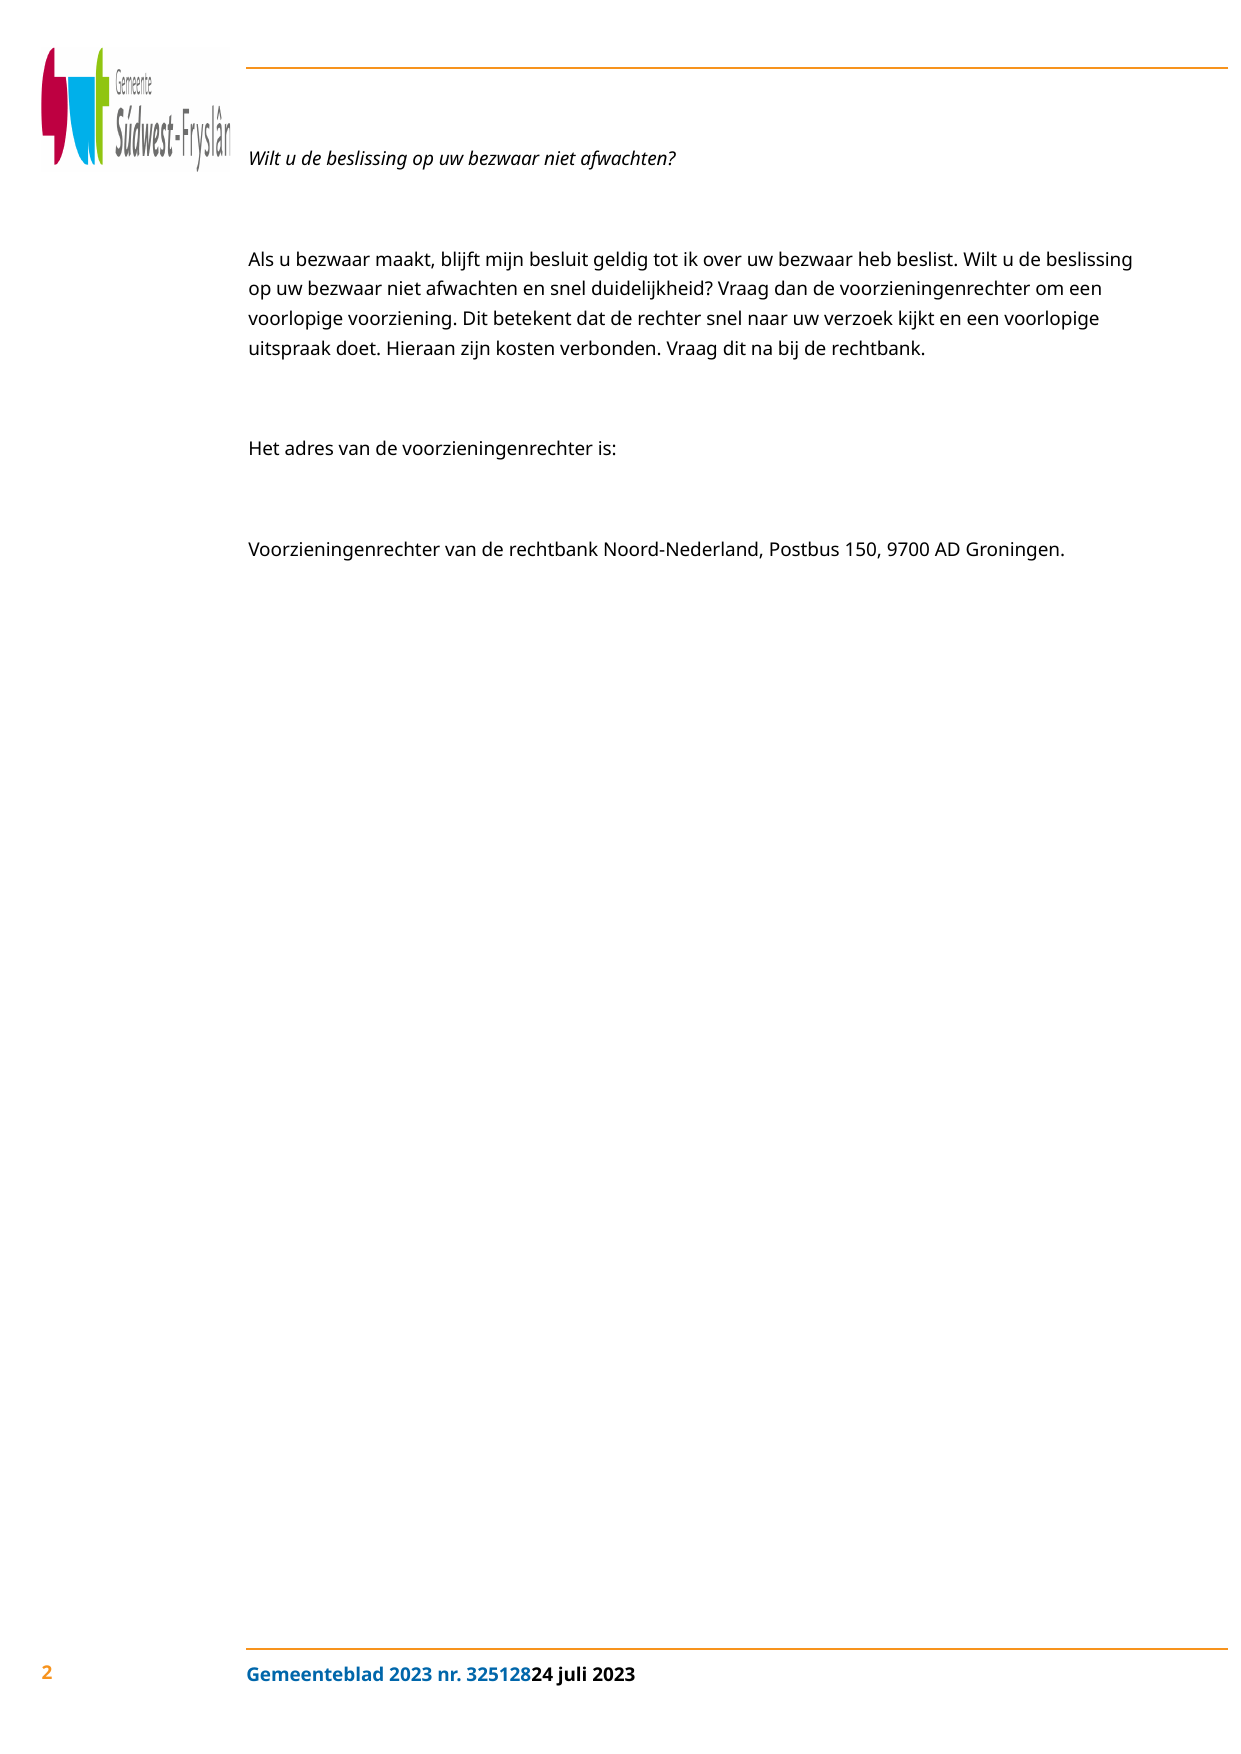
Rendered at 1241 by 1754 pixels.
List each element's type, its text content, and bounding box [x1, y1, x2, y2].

text Wilt u de beslissing op uw bezwaar niet afwachten? [248, 145, 1152, 171]
text Voorzieningenrechter van de rechtbank Noord-Nederland, Postbus 150, 9700 AD Groningen. [248, 536, 1152, 562]
text Het adres van de voorzieningenrechter is: [248, 436, 1152, 461]
text Als u bezwaar maakt, blijft mijn besluit geldig tot ik over uw bezwaar heb beslist. Wilt u de beslissing op uw bezwaar niet afwachten en snel duidelijkheid? Vraag dan de voorzieningenrechter om een voorlopige voorziening. Dit betekent dat de rechter snel naar uw verzoek kijkt en een voorlopige uitspraak doet. Hieraan zijn kosten verbonden. Vraag dit na bij de rechtbank. [248, 246, 1152, 361]
picture [41, 47, 231, 172]
